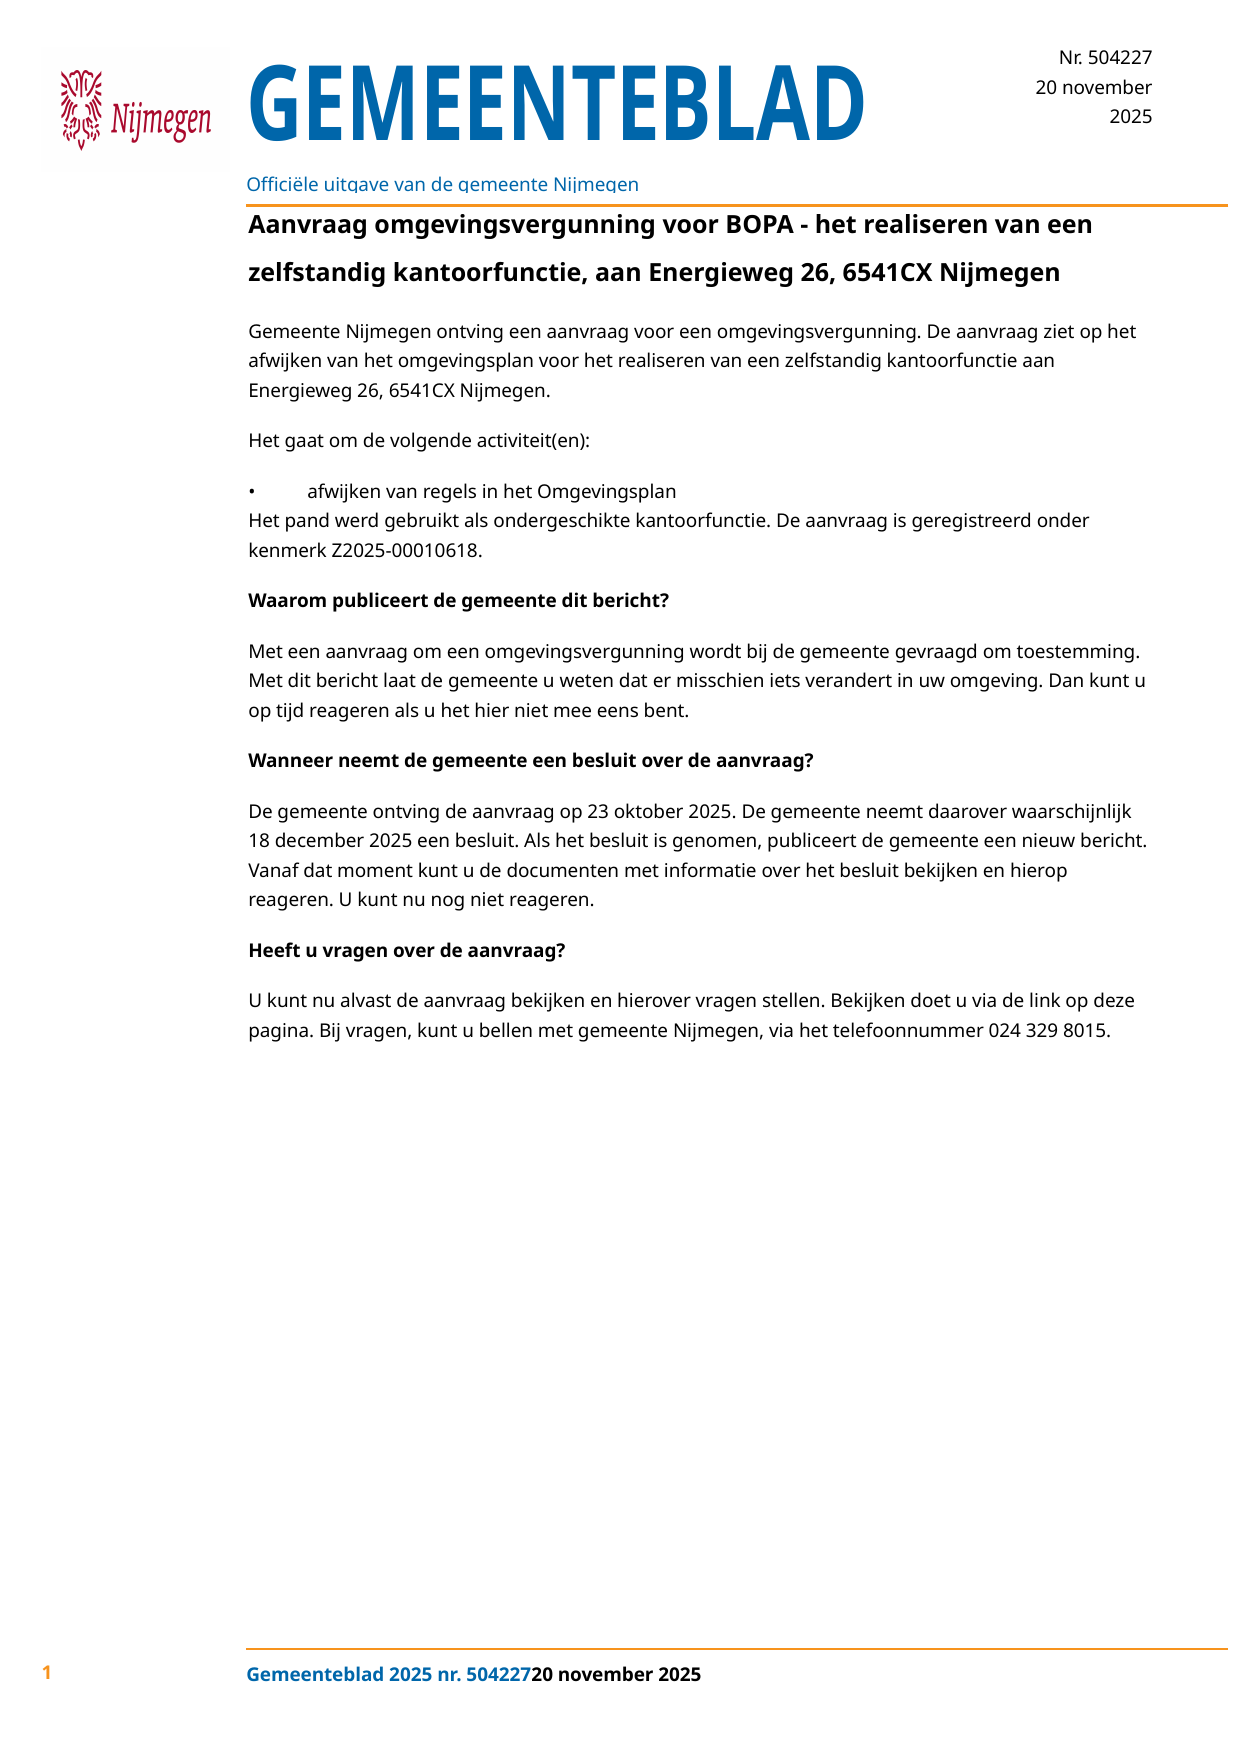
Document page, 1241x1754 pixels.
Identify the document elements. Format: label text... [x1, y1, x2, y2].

text Met een aanvraag om een omgevingsvergunning wordt bij de gemeente gevraagd om toestemming. Met dit bericht laat de gemeente u weten dat er misschien iets verandert in uw omgeving. Dan kunt u op tijd reageren als u het hier niet mee eens bent. [248, 638, 1152, 723]
text Gemeente Nijmegen ontving een aanvraag voor een omgevingsvergunning. De aanvraag ziet op het afwijken van het omgevingsplan voor het realiseren van een zelfstandig kantoorfunctie aan Energieweg 26, 6541CX Nijmegen. [248, 318, 1152, 403]
picture [41, 47, 231, 172]
text Waarom publiceert de gemeente dit bericht? [248, 587, 1152, 613]
text Het gaat om de volgende activiteit(en): [248, 427, 1152, 453]
text Aanvraag omgevingsvergunning voor BOPA - het realiseren van een zelfstandig kantoorfunctie, aan Energieweg 26, 6541CX Nijmegen [248, 207, 1152, 288]
list afwijken van regels in het Omgevingsplan [248, 478, 1152, 504]
text Heeft u vragen over de aanvraag? [248, 937, 1152, 963]
text Wanneer neemt de gemeente een besluit over de aanvraag? [248, 747, 1152, 773]
text De gemeente ontving de aanvraag op 23 oktober 2025. De gemeente neemt daarover waarschijnlijk 18 december 2025 een besluit. Als het besluit is genomen, publiceert de gemeente een nieuw bericht. Vanaf dat moment kunt u de documenten met informatie over het besluit bekijken en hierop reageren. U kunt nu nog niet reageren. [248, 798, 1152, 912]
text Het pand werd gebruikt als ondergeschikte kantoorfunctie. De aanvraag is geregistreerd onder kenmerk Z2025-00010618. [248, 507, 1152, 563]
text U kunt nu alvast de aanvraag bekijken en hierover vragen stellen. Bekijken doet u via de link op deze pagina. Bij vragen, kunt u bellen met gemeente Nijmegen, via het telefoonnummer 024 329 8015. [248, 987, 1152, 1043]
